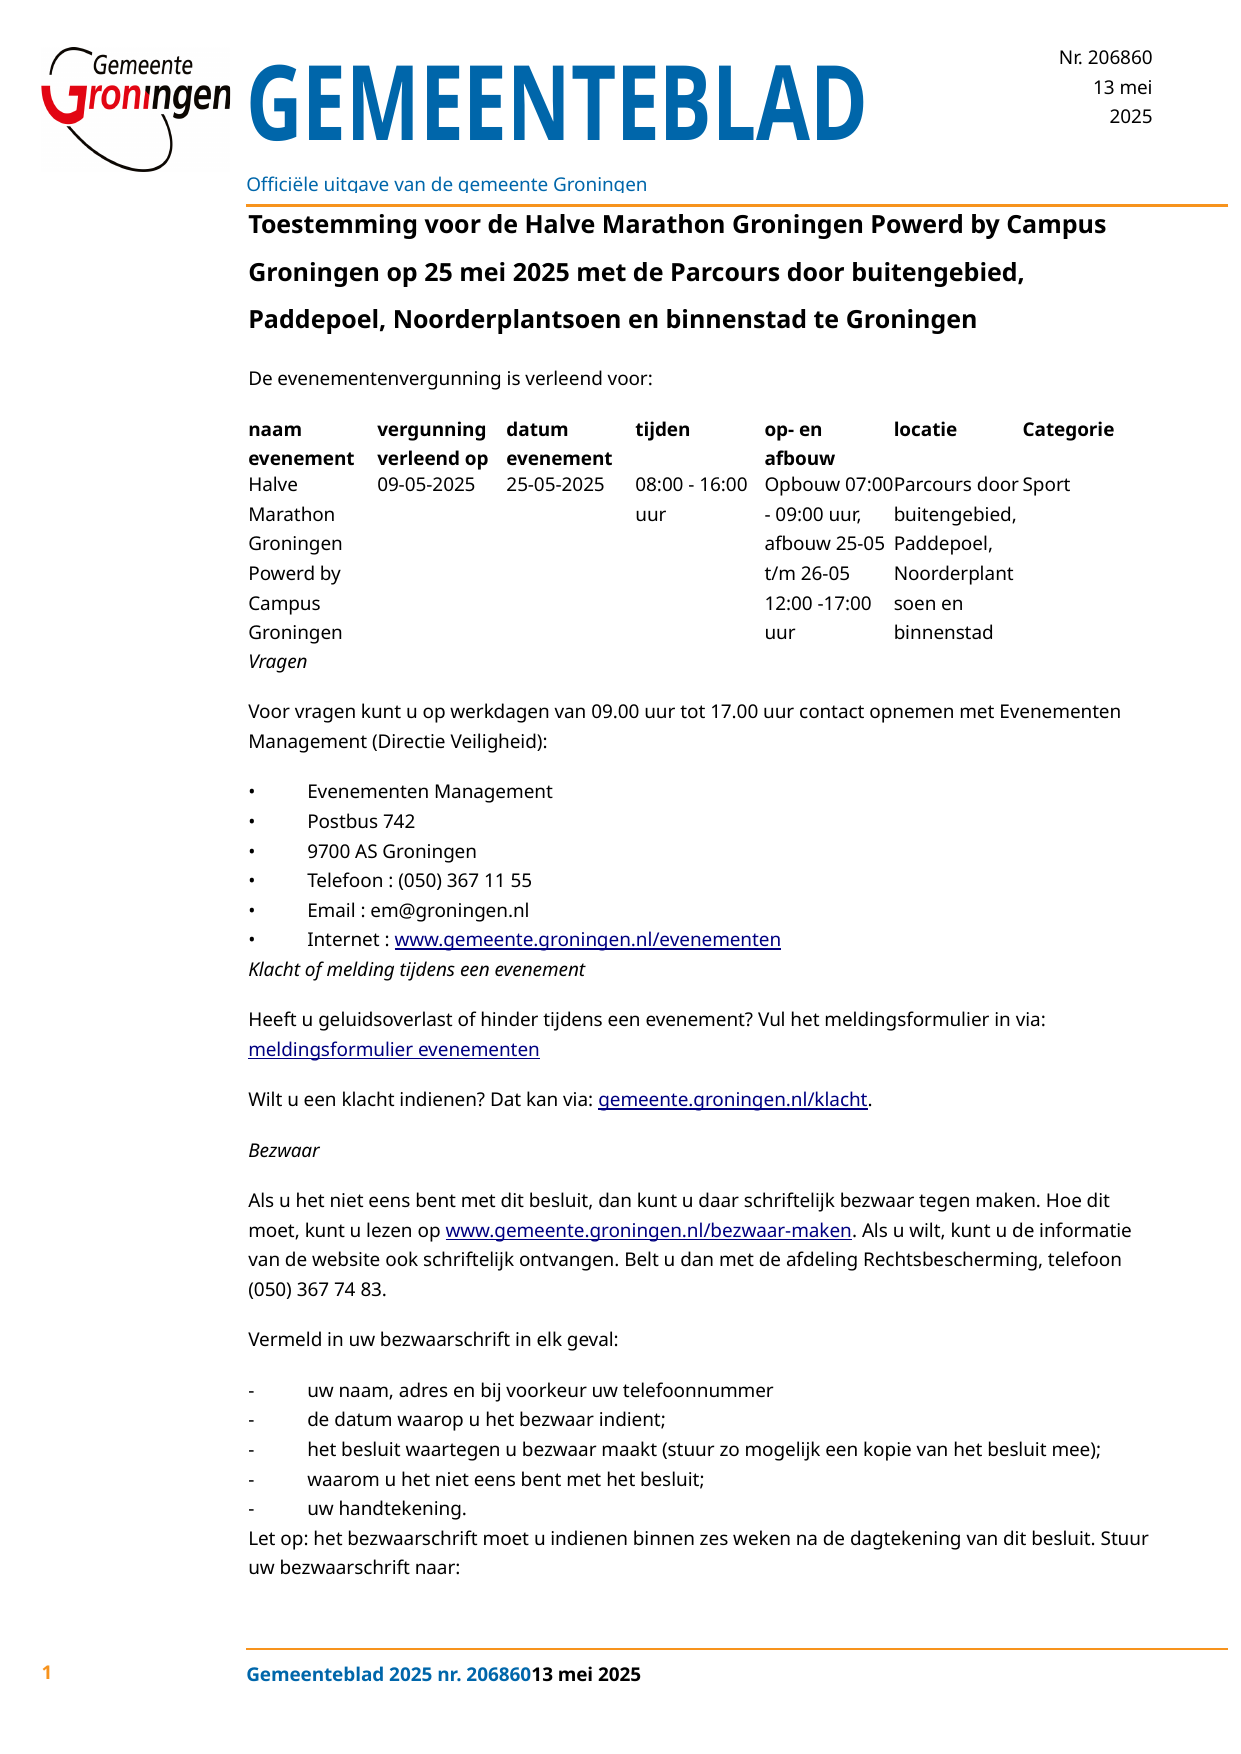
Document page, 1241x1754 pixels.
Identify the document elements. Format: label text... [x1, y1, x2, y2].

text Voor vragen kunt u op werkdagen van 09.00 uur tot 17.00 uur contact opnemen met Evenementen Management (Directie Veiligheid): [248, 699, 1152, 754]
list het besluit waartegen u bezwaar maakt (stuur zo mogelijk een kopie van het besluit mee); [248, 1436, 1152, 1462]
list Postbus 742 [248, 808, 1152, 834]
text Bezwaar [248, 1137, 1152, 1163]
text Wilt u een klacht indienen? Dat kan via: gemeente.groningen.nl/klacht. [248, 1087, 1152, 1112]
text Klacht of melding tijdens een evenement [248, 956, 1152, 982]
table_cell 25-05-2025 [506, 471, 635, 645]
table_cell 08:00 - 16:00 uur [635, 471, 764, 645]
list Evenementen Management [248, 779, 1152, 804]
list de datum waarop u het bezwaar indient; [248, 1407, 1152, 1432]
list 9700 AS Groningen [248, 838, 1152, 863]
text Heeft u geluidsoverlast of hinder tijdens een evenement? Vul het meldingsformulier in via: meldingsformulier evenementen [248, 1007, 1152, 1062]
table_cell Sport [1023, 471, 1152, 645]
table_header tijden [635, 416, 764, 471]
text Als u het niet eens bent met dit besluit, dan kunt u daar schriftelijk bezwaar tegen maken. Hoe dit moet, kunt u lezen op www.gemeente.groningen.nl/bezwaar-maken. Als u wilt, kunt u de informatie van de website ook schriftelijk ontvangen. Belt u dan met de afdeling Rechtsbescherming, telefoon (050) 367 74 83. [248, 1187, 1152, 1302]
text Vermeld in uw bezwaarschrift in elk geval: [248, 1327, 1152, 1352]
table_header naam evenement [248, 416, 377, 471]
picture [41, 47, 231, 172]
table_header Categorie [1023, 416, 1152, 471]
table_cell Parcours door buitengebied, Paddepoel, Noorderplantsoen en binnenstad [894, 471, 1022, 645]
list uw handtekening. [248, 1495, 1152, 1521]
text Toestemming voor de Halve Marathon Groningen Powerd by Campus Groningen op 25 mei 2025 met de Parcours door buitengebied, Paddepoel, Noorderplantsoen en binnenstad te Groningen [248, 207, 1152, 336]
table_header datum evenement [506, 416, 635, 471]
list waarom u het niet eens bent met het besluit; [248, 1466, 1152, 1491]
text De evenementenvergunning is verleend voor: [248, 366, 1152, 391]
list Email : em@groningen.nl [248, 897, 1152, 923]
text Let op: het bezwaarschrift moet u indienen binnen zes weken na de dagtekening van dit besluit. Stuur uw bezwaarschrift naar: [248, 1525, 1152, 1580]
list Telefoon : (050) 367 11 55 [248, 867, 1152, 893]
table_cell Opbouw 07:00 - 09:00 uur, afbouw 25-05 t/m 26-05 12:00 -17:00 uur [764, 471, 893, 645]
table_header op- en afbouw [764, 416, 893, 471]
table_cell Halve Marathon Groningen Powerd by Campus Groningen [248, 471, 377, 645]
table_header locatie [894, 416, 1022, 471]
table_cell 09-05-2025 [377, 471, 506, 645]
table_header vergunning verleend op [377, 416, 506, 471]
list Internet : www.gemeente.groningen.nl/evenementen [248, 927, 1152, 952]
list uw naam, adres en bij voorkeur uw telefoonnummer [248, 1377, 1152, 1403]
text Vragen [248, 648, 1152, 674]
